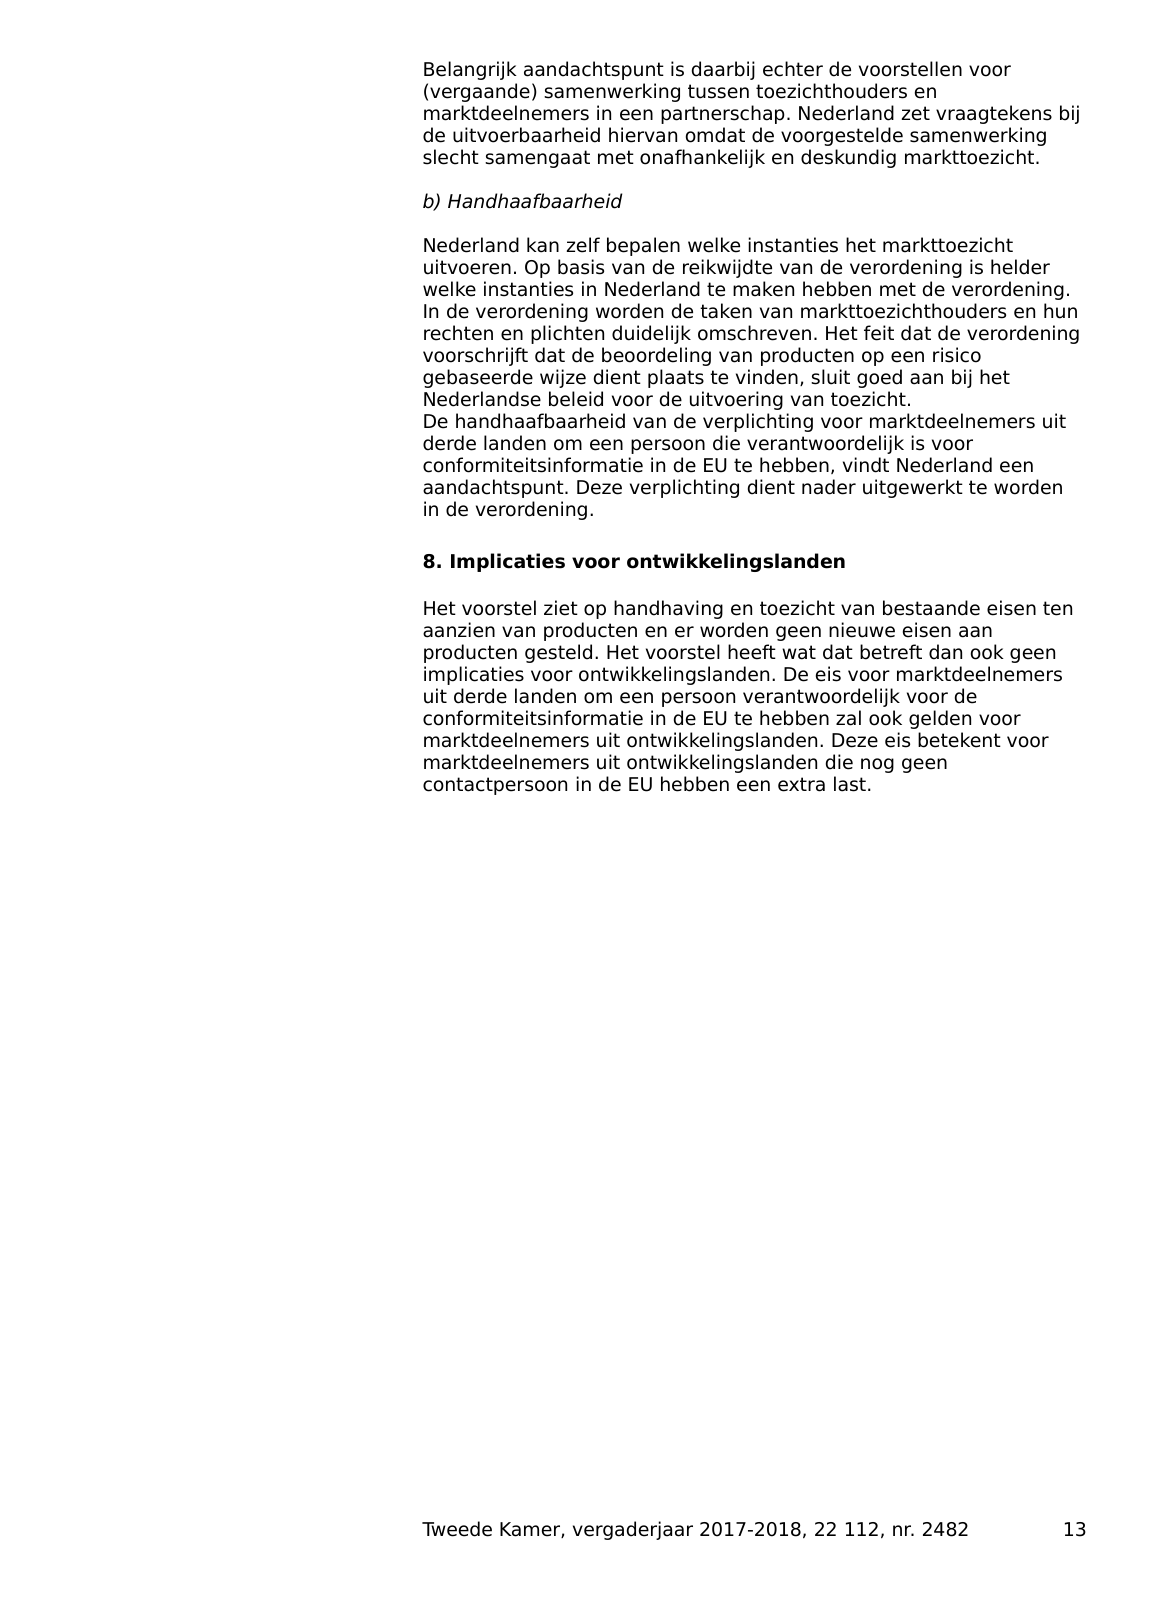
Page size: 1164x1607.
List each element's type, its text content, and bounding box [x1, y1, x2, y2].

subtitle b) Handhaafbaarheid [422, 191, 1087, 213]
text Belangrijk aandachtspunt is daarbij echter de voorstellen voor (vergaande) samenwerking tussen toezichthouders en marktdeelnemers in een partnerschap. Nederland zet vraagtekens bij de uitvoerbaarheid hiervan omdat de voorgestelde samenwerking slecht samengaat met onafhankelijk en deskundig markttoezicht. [422, 59, 1087, 169]
text Het voorstel ziet op handhaving en toezicht van bestaande eisen ten aanzien van producten en er worden geen nieuwe eisen aan producten gesteld. Het voorstel heeft wat dat betreft dan ook geen implicaties voor ontwikkelingslanden. De eis voor marktdeelnemers uit derde landen om een persoon verantwoordelijk voor de conformiteitsinformatie in de EU te hebben zal ook gelden voor marktdeelnemers uit ontwikkelingslanden. Deze eis betekent voor marktdeelnemers uit ontwikkelingslanden die nog geen contactpersoon in de EU hebben een extra last. [422, 598, 1087, 796]
subtitle 8. Implicaties voor ontwikkelingslanden [422, 551, 1087, 573]
text Nederland kan zelf bepalen welke instanties het markttoezicht uitvoeren. Op basis van de reikwijdte van de verordening is helder welke instanties in Nederland te maken hebben met de verordening. In de verordening worden de taken van markttoezichthouders en hun rechten en plichten duidelijk omschreven. Het feit dat de verordening voorschrijft dat de beoordeling van producten op een risico gebaseerde wijze dient plaats te vinden, sluit goed aan bij het Nederlandse beleid voor de uitvoering van toezicht. [422, 235, 1087, 411]
text De handhaafbaarheid van de verplichting voor marktdeelnemers uit derde landen om een persoon die verantwoordelijk is voor conformiteitsinformatie in de EU te hebben, vindt Nederland een aandachtspunt. Deze verplichting dient nader uitgewerkt te worden in de verordening. [422, 411, 1087, 521]
